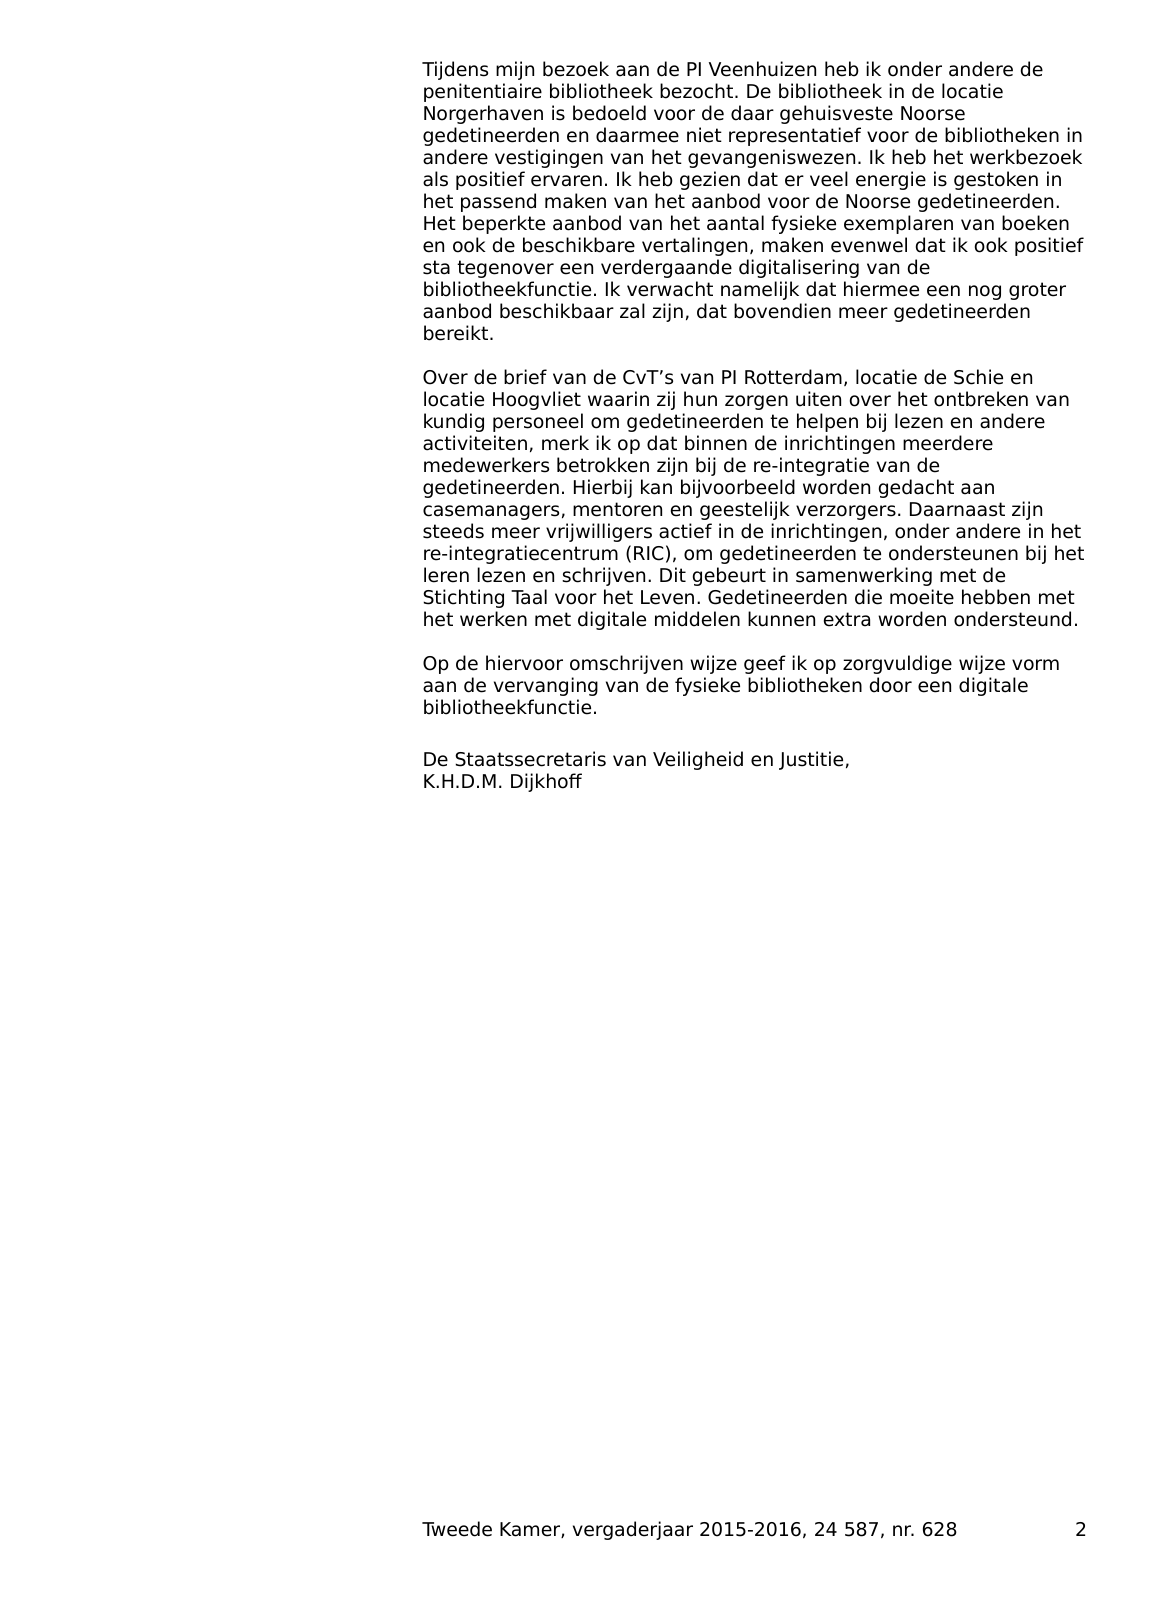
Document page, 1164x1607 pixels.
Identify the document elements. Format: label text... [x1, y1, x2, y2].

text Op de hiervoor omschrijven wijze geef ik op zorgvuldige wijze vorm aan de vervanging van de fysieke bibliotheken door een digitale bibliotheekfunctie. [422, 653, 1087, 719]
text De Staatssecretaris van Veiligheid en Justitie, K.H.D.M. Dijkhoff [422, 749, 1087, 793]
text Over de brief van de CvT’s van PI Rotterdam, locatie de Schie en locatie Hoogvliet waarin zij hun zorgen uiten over het ontbreken van kundig personeel om gedetineerden te helpen bij lezen en andere activiteiten, merk ik op dat binnen de inrichtingen meerdere medewerkers betrokken zijn bij de re-integratie van de gedetineerden. Hierbij kan bijvoorbeeld worden gedacht aan casemanagers, mentoren en geestelijk verzorgers. Daarnaast zijn steeds meer vrijwilligers actief in de inrichtingen, onder andere in het re-integratiecentrum (RIC), om gedetineerden te ondersteunen bij het leren lezen en schrijven. Dit gebeurt in samenwerking met de Stichting Taal voor het Leven. Gedetineerden die moeite hebben met het werken met digitale middelen kunnen extra worden ondersteund. [422, 367, 1087, 631]
text Tijdens mijn bezoek aan de PI Veenhuizen heb ik onder andere de penitentiaire bibliotheek bezocht. De bibliotheek in de locatie Norgerhaven is bedoeld voor de daar gehuisveste Noorse gedetineerden en daarmee niet representatief voor de bibliotheken in andere vestigingen van het gevangeniswezen. Ik heb het werkbezoek als positief ervaren. Ik heb gezien dat er veel energie is gestoken in het passend maken van het aanbod voor de Noorse gedetineerden. Het beperkte aanbod van het aantal fysieke exemplaren van boeken en ook de beschikbare vertalingen, maken evenwel dat ik ook positief sta tegenover een verdergaande digitalisering van de bibliotheekfunctie. Ik verwacht namelijk dat hiermee een nog groter aanbod beschikbaar zal zijn, dat bovendien meer gedetineerden bereikt. [422, 59, 1087, 345]
